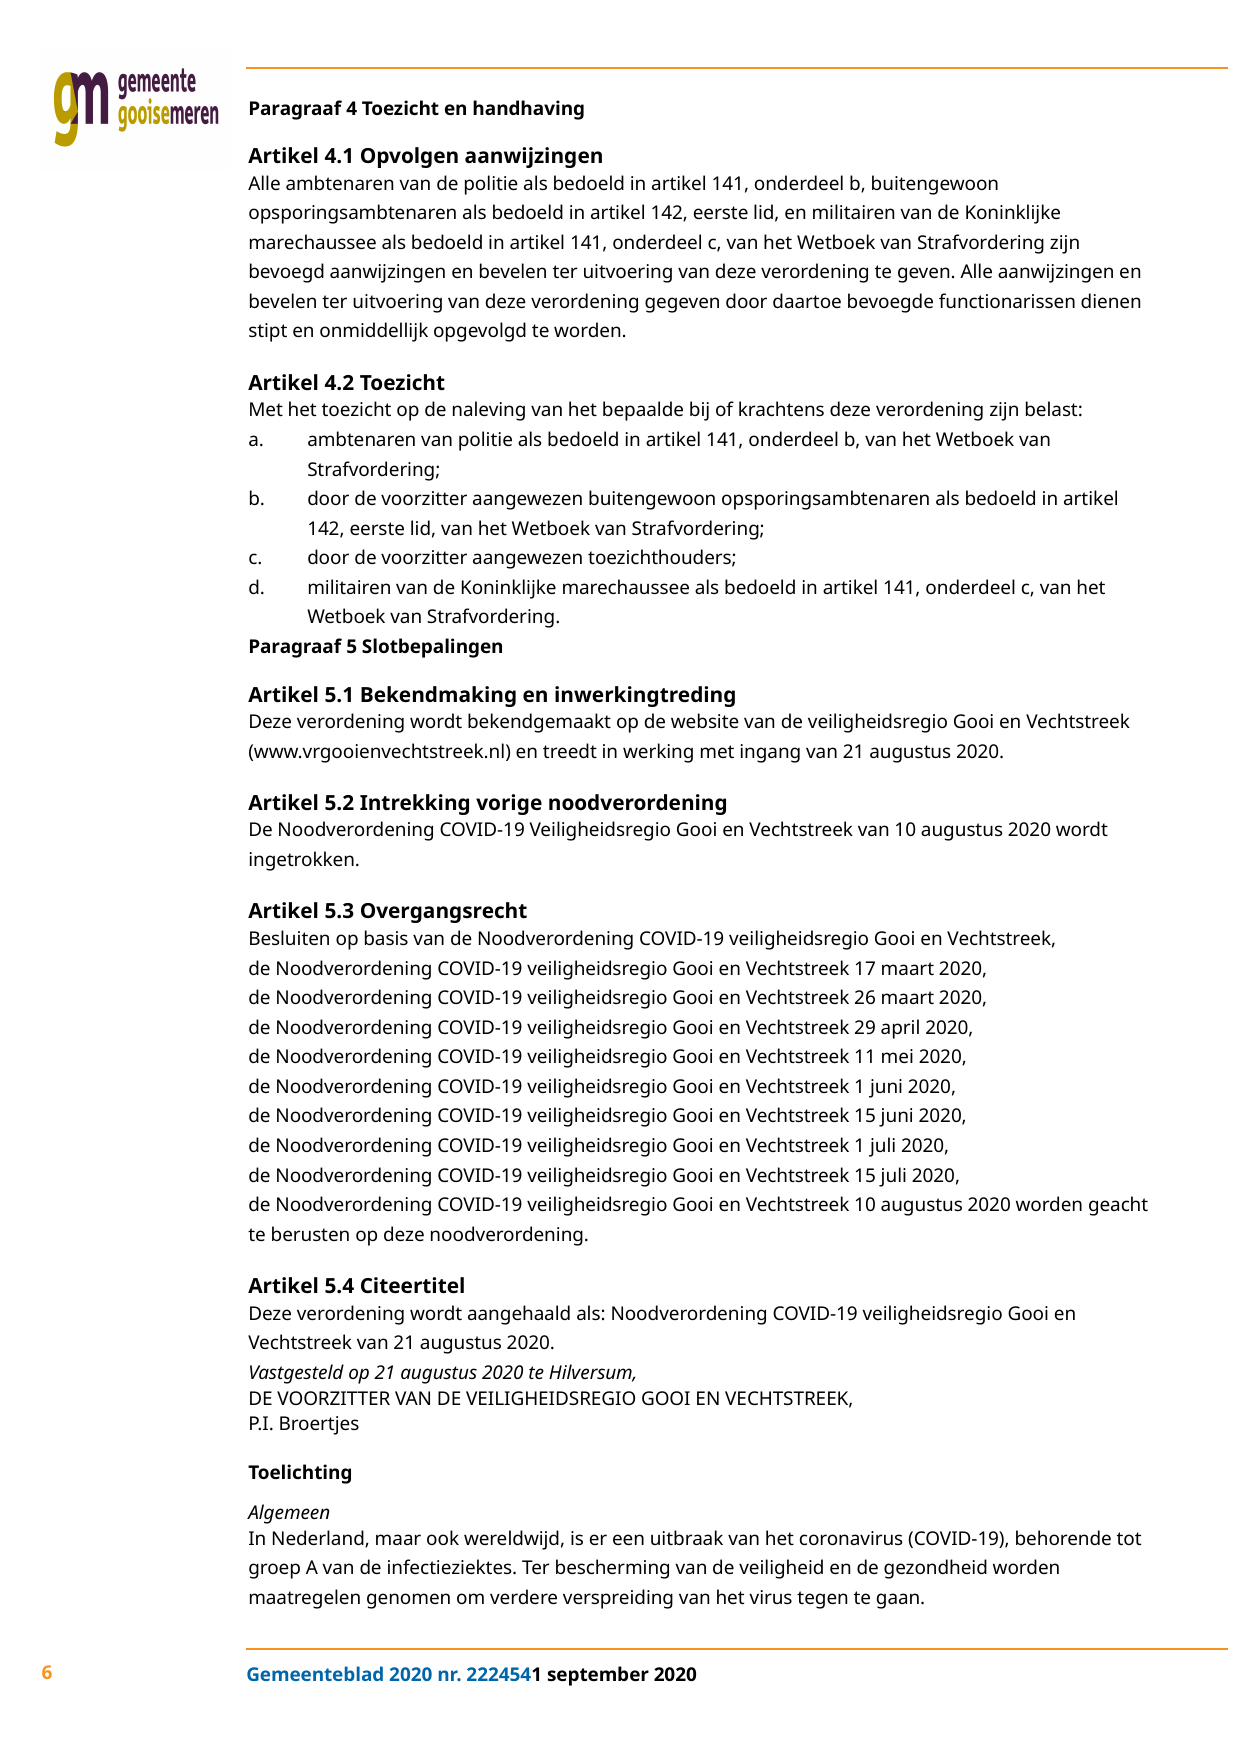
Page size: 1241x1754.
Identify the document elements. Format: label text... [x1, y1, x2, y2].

text Artikel 4.1 Opvolgen aanwijzingen [248, 141, 1152, 170]
list door de voorzitter aangewezen toezichthouders; [248, 544, 1152, 570]
list door de voorzitter aangewezen buitengewoon opsporingsambtenaren als bedoeld in artikel 142, eerste lid, van het Wetboek van Strafvordering; [248, 485, 1152, 541]
text de Noodverordening COVID-19 veiligheidsregio Gooi en Vechtstreek 1 juni 2020, [248, 1073, 1152, 1099]
text Alle ambtenaren van de politie als bedoeld in artikel 141, onderdeel b, buitengewoon opsporingsambtenaren als bedoeld in artikel 142, eerste lid, en militairen van de Koninklijke marechaussee als bedoeld in artikel 141, onderdeel c, van het Wetboek van Strafvordering zijn bevoegd aanwijzingen en bevelen ter uitvoering van deze verordening te geven. Alle aanwijzingen en bevelen ter uitvoering van deze verordening gegeven door daartoe bevoegde functionarissen dienen stipt en onmiddellijk opgevolgd te worden. [248, 170, 1152, 343]
text Artikel 5.3 Overgangsrecht [248, 897, 1152, 925]
text de Noodverordening COVID-19 veiligheidsregio Gooi en Vechtstreek 1 juli 2020, [248, 1132, 1152, 1158]
text Met het toezicht op de naleving van het bepaalde bij of krachtens deze verordening zijn belast: [248, 397, 1152, 422]
text De Noodverordening COVID-19 Veiligheidsregio Gooi en Vechtstreek van 10 augustus 2020 wordt ingetrokken. [248, 817, 1152, 872]
text de Noodverordening COVID-19 veiligheidsregio Gooi en Vechtstreek 15 juli 2020, [248, 1162, 1152, 1187]
text de Noodverordening COVID-19 veiligheidsregio Gooi en Vechtstreek 11 mei 2020, [248, 1043, 1152, 1069]
text Artikel 5.4 Citeertitel [248, 1271, 1152, 1300]
text DE VOORZITTER VAN DE VEILIGHEIDSREGIO GOOI EN VECHTSTREEK, [248, 1385, 1152, 1410]
text Paragraaf 4 Toezicht en handhaving [248, 95, 1152, 121]
text de Noodverordening COVID-19 veiligheidsregio Gooi en Vechtstreek 26 maart 2020, [248, 984, 1152, 1010]
text Paragraaf 5 Slotbepalingen [248, 633, 1152, 659]
text de Noodverordening COVID-19 veiligheidsregio Gooi en Vechtstreek 15 juni 2020, [248, 1103, 1152, 1128]
list militairen van de Koninklijke marechaussee als bedoeld in artikel 141, onderdeel c, van het Wetboek van Strafvordering. [248, 574, 1152, 629]
text P.I. Broertjes [248, 1410, 1152, 1436]
text Algemeen [248, 1499, 1152, 1525]
text Besluiten op basis van de Noodverordening COVID-19 veiligheidsregio Gooi en Vechtstreek, [248, 925, 1152, 951]
text Vastgesteld op 21 augustus 2020 te Hilversum, [248, 1359, 1152, 1385]
picture [41, 47, 231, 172]
text de Noodverordening COVID-19 veiligheidsregio Gooi en Vechtstreek 29 april 2020, [248, 1014, 1152, 1039]
text Deze verordening wordt bekendgemaakt op de website van de veiligheidsregio Gooi en Vechtstreek (www.vrgooienvechtstreek.nl) en treedt in werking met ingang van 21 augustus 2020. [248, 708, 1152, 763]
text Deze verordening wordt aangehaald als: Noodverordening COVID-19 veiligheidsregio Gooi en Vechtstreek van 21 augustus 2020. [248, 1300, 1152, 1355]
text Artikel 4.2 Toezicht [248, 368, 1152, 397]
text Artikel 5.1 Bekendmaking en inwerkingtreding [248, 680, 1152, 708]
text Toelichting [248, 1457, 1152, 1485]
text de Noodverordening COVID-19 veiligheidsregio Gooi en Vechtstreek 10 augustus 2020 worden geacht te berusten op deze noodverordening. [248, 1191, 1152, 1247]
text de Noodverordening COVID-19 veiligheidsregio Gooi en Vechtstreek 17 maart 2020, [248, 955, 1152, 980]
list ambtenaren van politie als bedoeld in artikel 141, onderdeel b, van het Wetboek van Strafvordering; [248, 426, 1152, 481]
text Artikel 5.2 Intrekking vorige noodverordening [248, 788, 1152, 817]
text In Nederland, maar ook wereldwijd, is er een uitbraak van het coronavirus (COVID-19), behorende tot groep A van de infectieziektes. Ter bescherming van de veiligheid en de gezondheid worden maatregelen genomen om verdere verspreiding van het virus tegen te gaan. [248, 1525, 1152, 1609]
